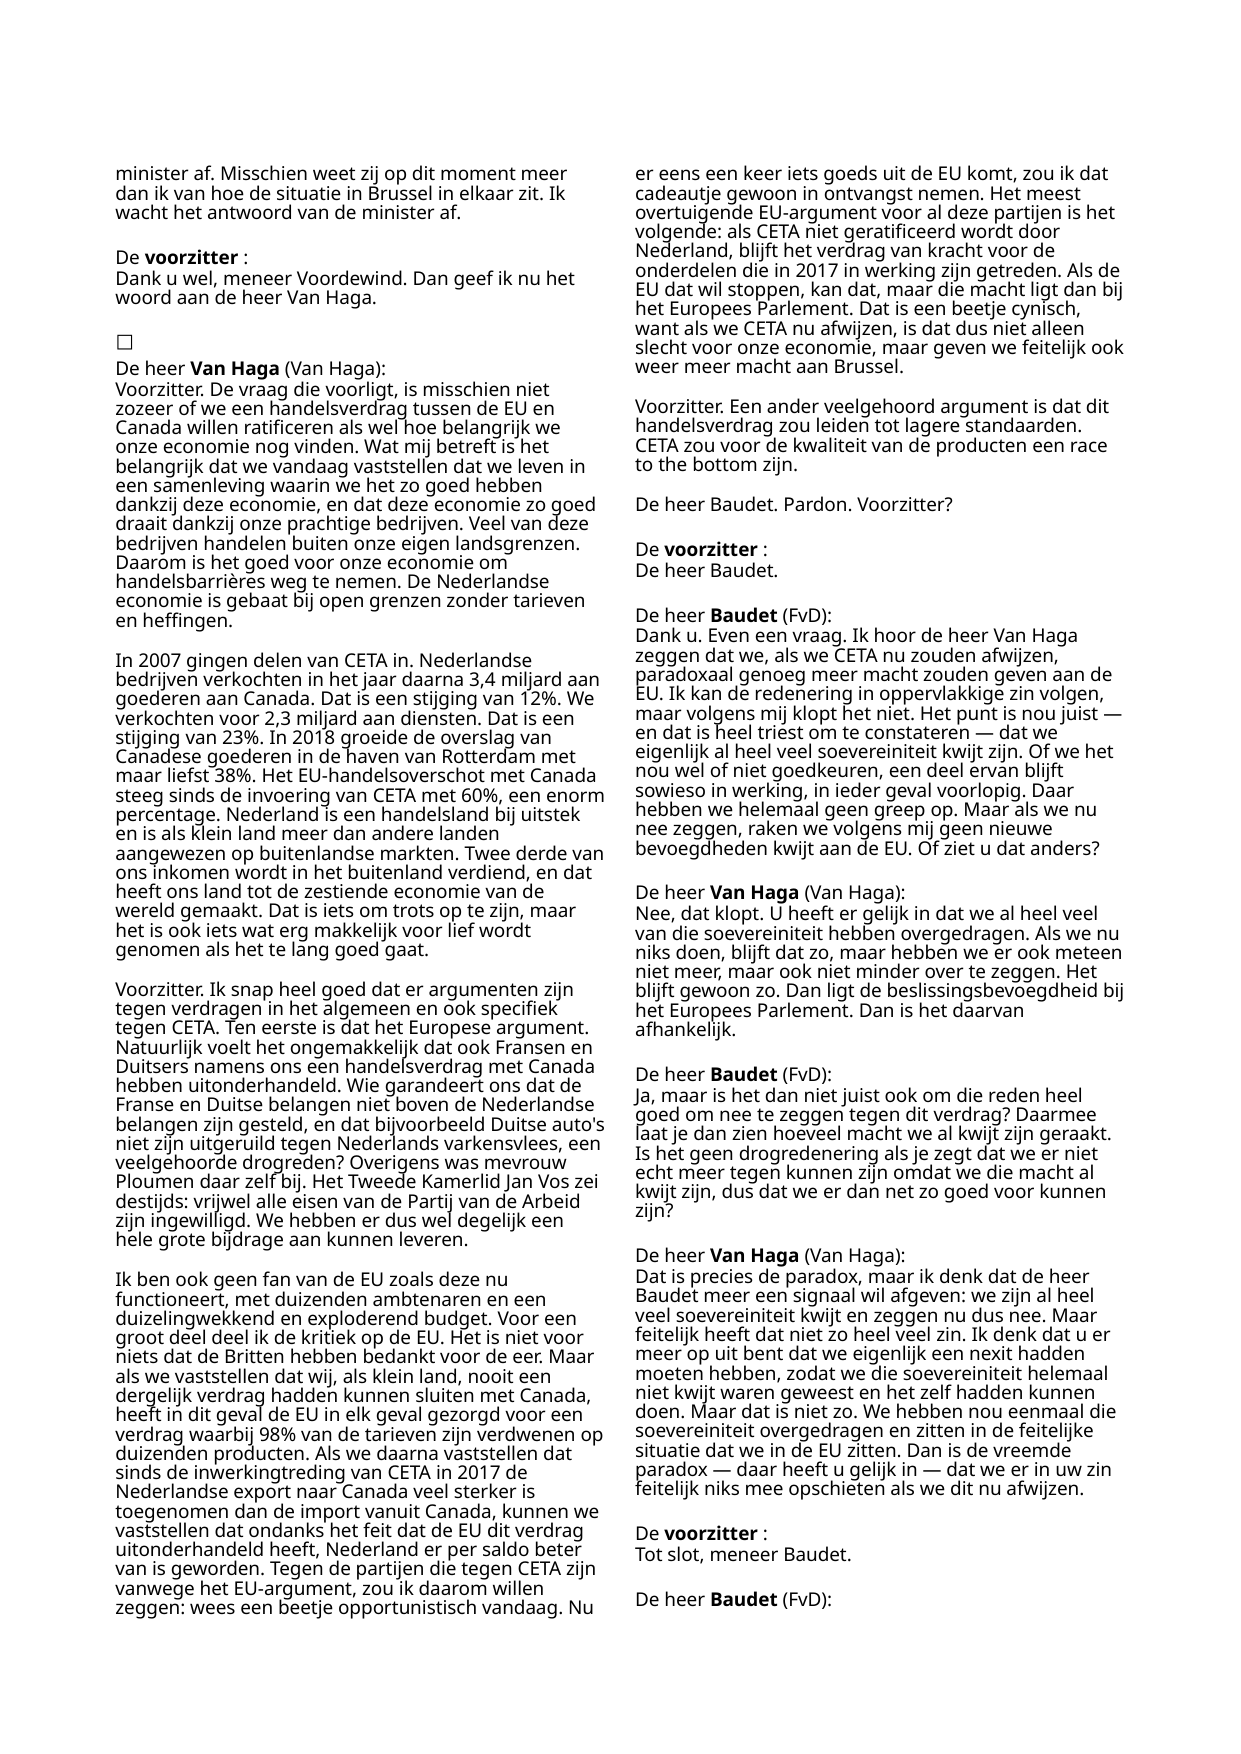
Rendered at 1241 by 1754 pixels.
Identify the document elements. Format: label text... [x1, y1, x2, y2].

text Ik ben ook geen fan van de EU zoals deze nu functioneert, met duizenden ambtenaren en een duizelingwekkend en exploderend budget. Voor een groot deel deel ik de kritiek op de EU. Het is niet voor niets dat de Britten hebben bedankt voor de eer. Maar als we vaststellen dat wij, als klein land, nooit een dergelijk verdrag hadden kunnen sluiten met Canada, heeft in dit geval de EU in elk geval gezorgd voor een verdrag waarbij 98% van de tarieven zijn verdwenen op duizenden producten. Als we daarna vaststellen dat sinds de inwerkingtreding van CETA in 2017 de Nederlandse export naar Canada veel sterker is toegenomen dan de import vanuit Canada, kunnen we vaststellen dat ondanks het feit dat de EU dit verdrag uitonderhandeld heeft, Nederland er per saldo beter van is geworden. Tegen de partijen die tegen CETA zijn vanwege het EU-argument, zou ik daarom willen zeggen: wees een beetje opportunistisch vandaag. Nu [115, 1271, 605, 1618]
text Voorzitter. De vraag die voorligt, is misschien niet zozeer of we een handelsverdrag tussen de EU en Canada willen ratificeren als wel hoe belangrijk we onze economie nog vinden. Wat mij betreft is het belangrijk dat we vandaag vaststellen dat we leven in een samenleving waarin we het zo goed hebben dankzij deze economie, en dat deze economie zo goed draait dankzij onze prachtige bedrijven. Veel van deze bedrijven handelen buiten onze eigen landsgrenzen. Daarom is het goed voor onze economie om handelsbarrières weg te nemen. De Nederlandse economie is gebaat bij open grenzen zonder tarieven en heffingen. [115, 381, 605, 631]
text Tot slot, meneer Baudet. [635, 1546, 1125, 1565]
text Nee, dat klopt. U heeft er gelijk in dat we al heel veel van die soevereiniteit hebben overgedragen. Als we nu niks doen, blijft dat zo, maar hebben we er ook meteen niet meer, maar ook niet minder over te zeggen. Het blijft gewoon zo. Dan ligt de beslissingsbevoegdheid bij het Europees Parlement. Dan is het daarvan afhankelijk. [635, 905, 1125, 1040]
text De heer Baudet (FvD): [635, 602, 1125, 627]
text De voorzitter : [635, 1520, 1125, 1546]
text De heer Van Haga (Van Haga): [635, 879, 1125, 905]
text Ja, maar is het dan niet juist ook om die reden heel goed om nee te zeggen tegen dit verdrag? Daarmee laat je dan zien hoeveel macht we al kwijt zijn geraakt. Is het geen drogredenering als je zegt dat we er niet echt meer tegen kunnen zijn omdat we die macht al kwijt zijn, dus dat we er dan net zo goed voor kunnen zijn? [635, 1087, 1125, 1222]
text ⬜ [115, 329, 605, 355]
text De voorzitter : [115, 244, 605, 270]
text De heer Baudet. Pardon. Voorzitter? [635, 496, 1125, 515]
text Voorzitter. Ik snap heel goed dat er argumenten zijn tegen verdragen in het algemeen en ook specifiek tegen CETA. Ten eerste is dat het Europese argument. Natuurlijk voelt het ongemakkelijk dat ook Fransen en Duitsers namens ons een handelsverdrag met Canada hebben uitonderhandeld. Wie garandeert ons dat de Franse en Duitse belangen niet boven de Nederlandse belangen zijn gesteld, en dat bijvoorbeeld Duitse auto's niet zijn uitgeruild tegen Nederlands varkensvlees, een veelgehoorde drogreden? Overigens was mevrouw Ploumen daar zelf bij. Het Tweede Kamerlid Jan Vos zei destijds: vrijwel alle eisen van de Partij van de Arbeid zijn ingewilligd. We hebben er dus wel degelijk een hele grote bijdrage aan kunnen leveren. [115, 981, 605, 1251]
text De voorzitter : [635, 536, 1125, 562]
text In 2007 gingen delen van CETA in. Nederlandse bedrijven verkochten in het jaar daarna 3,4 miljard aan goederen aan Canada. Dat is een stijging van 12%. We verkochten voor 2,3 miljard aan diensten. Dat is een stijging van 23%. In 2018 groeide de overslag van Canadese goederen in de haven van Rotterdam met maar liefst 38%. Het EU-handelsoverschot met Canada steeg sinds de invoering van CETA met 60%, een enorm percentage. Nederland is een handelsland bij uitstek en is als klein land meer dan andere landen aangewezen op buitenlandse markten. Twee derde van ons inkomen wordt in het buitenland verdiend, en dat heeft ons land tot de zestiende economie van de wereld gemaakt. Dat is iets om trots op te zijn, maar het is ook iets wat erg makkelijk voor lief wordt genomen als het te lang goed gaat. [115, 652, 605, 960]
text De heer Baudet (FvD): [635, 1586, 1125, 1612]
text Voorzitter. Een ander veelgehoord argument is dat dit handelsverdrag zou leiden tot lagere standaarden. CETA zou voor de kwaliteit van de producten een race to the bottom zijn. [635, 398, 1125, 475]
text De heer Van Haga (Van Haga): [115, 355, 605, 381]
text Dank u. Even een vraag. Ik hoor de heer Van Haga zeggen dat we, als we CETA nu zouden afwijzen, paradoxaal genoeg meer macht zouden geven aan de EU. Ik kan de redenering in oppervlakkige zin volgen, maar volgens mij klopt het niet. Het punt is nou juist — en dat is heel triest om te constateren — dat we eigenlijk al heel veel soevereiniteit kwijt zijn. Of we het nou wel of niet goedkeuren, een deel ervan blijft sowieso in werking, in ieder geval voorlopig. Daar hebben we helemaal geen greep op. Maar als we nu nee zeggen, raken we volgens mij geen nieuwe bevoegdheden kwijt aan de EU. Of ziet u dat anders? [635, 627, 1125, 859]
text minister af. Misschien weet zij op dit moment meer dan ik van hoe de situatie in Brussel in elkaar zit. Ik wacht het antwoord van de minister af. [115, 165, 605, 223]
text Dank u wel, meneer Voordewind. Dan geef ik nu het woord aan de heer Van Haga. [115, 270, 605, 308]
text Dat is precies de paradox, maar ik denk dat de heer Baudet meer een signaal wil afgeven: we zijn al heel veel soevereiniteit kwijt en zeggen nu dus nee. Maar feitelijk heeft dat niet zo heel veel zin. Ik denk dat u er meer op uit bent dat we eigenlijk een nexit hadden moeten hebben, zodat we die soevereiniteit helemaal niet kwijt waren geweest en het zelf hadden kunnen doen. Maar dat is niet zo. We hebben nou eenmaal die soevereiniteit overgedragen en zitten in de feitelijke situatie dat we in de EU zitten. Dan is de vreemde paradox — daar heeft u gelijk in — dat we er in uw zin feitelijk niks mee opschieten als we dit nu afwijzen. [635, 1268, 1125, 1499]
text De heer Van Haga (Van Haga): [635, 1242, 1125, 1268]
text De heer Baudet (FvD): [635, 1061, 1125, 1087]
text er eens een keer iets goeds uit de EU komt, zou ik dat cadeautje gewoon in ontvangst nemen. Het meest overtuigende EU-argument voor al deze partijen is het volgende: als CETA niet geratificeerd wordt door Nederland, blijft het verdrag van kracht voor de onderdelen die in 2017 in werking zijn getreden. Als de EU dat wil stoppen, kan dat, maar die macht ligt dan bij het Europees Parlement. Dat is een beetje cynisch, want als we CETA nu afwijzen, is dat dus niet alleen slecht voor onze economie, maar geven we feitelijk ook weer meer macht aan Brussel. [635, 165, 1125, 377]
text De heer Baudet. [635, 562, 1125, 581]
